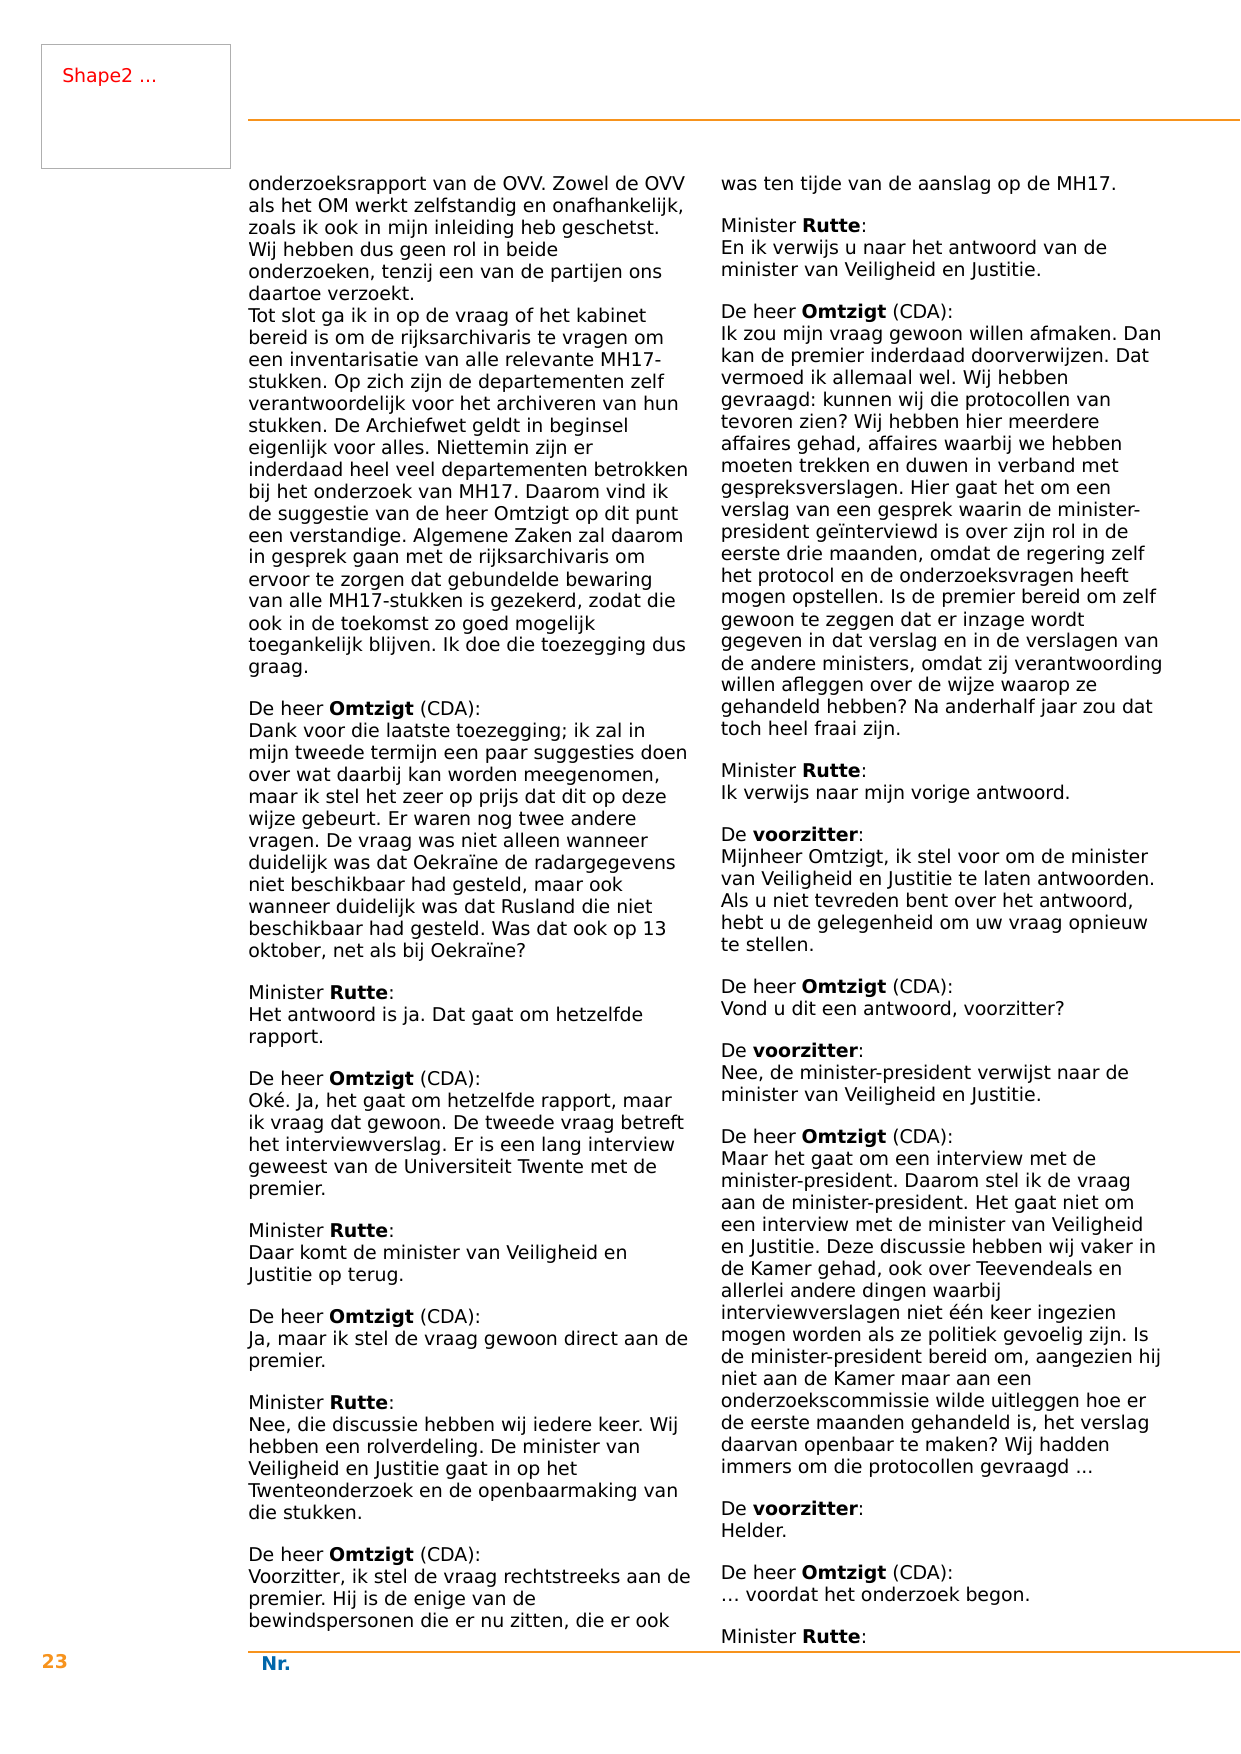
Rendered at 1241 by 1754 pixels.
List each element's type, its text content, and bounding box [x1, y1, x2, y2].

text onderzoeksrapport van de OVV. Zowel de OVV als het OM werkt zelfstandig en onafhankelijk, zoals ik ook in mijn inleiding heb geschetst. Wij hebben dus geen rol in beide onderzoeken, tenzij een van de partijen ons daartoe verzoekt. [248, 173, 691, 305]
text De heer Omtzigt (CDA): [721, 976, 1163, 998]
text Maar het gaat om een interview met de minister-president. Daarom stel ik de vraag aan de minister-president. Het gaat niet om een interview met de minister van Veiligheid en Justitie. Deze discussie hebben wij vaker in de Kamer gehad, ook over Teevendeals en allerlei andere dingen waarbij interviewverslagen niet één keer ingezien mogen worden als ze politiek gevoelig zijn. Is de minister-president bereid om, aangezien hij niet aan de Kamer maar aan een onderzoekscommissie wilde uitleggen hoe er de eerste maanden gehandeld is, het verslag daarvan openbaar te maken? Wij hadden immers om die protocollen gevraagd ... [721, 1148, 1163, 1478]
text Nee, die discussie hebben wij iedere keer. Wij hebben een rolverdeling. De minister van Veiligheid en Justitie gaat in op het Twenteonderzoek en de openbaarmaking van die stukken. [248, 1414, 691, 1524]
text De heer Omtzigt (CDA): [721, 1126, 1163, 1148]
text Minister Rutte: [248, 1392, 691, 1414]
text De heer Omtzigt (CDA): [248, 1068, 691, 1090]
text Oké. Ja, het gaat om hetzelfde rapport, maar ik vraag dat gewoon. De tweede vraag betreft het interviewverslag. Er is een lang interview geweest van de Universiteit Twente met de premier. [248, 1090, 691, 1200]
text Voorzitter, ik stel de vraag rechtstreeks aan de premier. Hij is de enige van de bewindspersonen die er nu zitten, die er ook [248, 1566, 691, 1632]
text Dank voor die laatste toezegging; ik zal in mijn tweede termijn een paar suggesties doen over wat daarbij kan worden meegenomen, maar ik stel het zeer op prijs dat dit op deze wijze gebeurt. Er waren nog twee andere vragen. De vraag was niet alleen wanneer duidelijk was dat Oekraïne de radargegevens niet beschikbaar had gesteld, maar ook wanneer duidelijk was dat Rusland die niet beschikbaar had gesteld. Was dat ook op 13 oktober, net als bij Oekraïne? [248, 720, 691, 962]
text Ik zou mijn vraag gewoon willen afmaken. Dan kan de premier inderdaad doorverwijzen. Dat vermoed ik allemaal wel. Wij hebben gevraagd: kunnen wij die protocollen van tevoren zien? Wij hebben hier meerdere affaires gehad, affaires waarbij we hebben moeten trekken en duwen in verband met gespreksverslagen. Hier gaat het om een verslag van een gesprek waarin de minister-president geïnterviewd is over zijn rol in de eerste drie maanden, omdat de regering zelf het protocol en de onderzoeksvragen heeft mogen opstellen. Is de premier bereid om zelf gewoon te zeggen dat er inzage wordt gegeven in dat verslag en in de verslagen van de andere ministers, omdat zij verantwoording willen afleggen over de wijze waarop ze gehandeld hebben? Na anderhalf jaar zou dat toch heel fraai zijn. [721, 323, 1163, 740]
text De heer Omtzigt (CDA): [248, 698, 691, 720]
text Minister Rutte: [248, 982, 691, 1004]
text De heer Omtzigt (CDA): [248, 1306, 691, 1328]
text Tot slot ga ik in op de vraag of het kabinet bereid is om de rijksarchivaris te vragen om een inventarisatie van alle relevante MH17-stukken. Op zich zijn de departementen zelf verantwoordelijk voor het archiveren van hun stukken. De Archiefwet geldt in beginsel eigenlijk voor alles. Niettemin zijn er inderdaad heel veel departementen betrokken bij het onderzoek van MH17. Daarom vind ik de suggestie van de heer Omtzigt op dit punt een verstandige. Algemene Zaken zal daarom in gesprek gaan met de rijksarchivaris om ervoor te zorgen dat gebundelde bewaring van alle MH17-stukken is gezekerd, zodat die ook in de toekomst zo goed mogelijk toegankelijk blijven. Ik doe die toezegging dus graag. [248, 305, 691, 678]
text Minister Rutte: [721, 760, 1163, 782]
text De voorzitter: [721, 1498, 1163, 1520]
text De heer Omtzigt (CDA): [721, 1562, 1163, 1584]
text De voorzitter: [721, 824, 1163, 846]
text Ja, maar ik stel de vraag gewoon direct aan de premier. [248, 1328, 691, 1372]
text En ik verwijs u naar het antwoord van de minister van Veiligheid en Justitie. [721, 237, 1163, 281]
text Mijnheer Omtzigt, ik stel voor om de minister van Veiligheid en Justitie te laten antwoorden. Als u niet tevreden bent over het antwoord, hebt u de gelegenheid om uw vraag opnieuw te stellen. [721, 846, 1163, 956]
text Minister Rutte: [721, 1626, 1163, 1648]
text De heer Omtzigt (CDA): [721, 301, 1163, 323]
text Helder. [721, 1520, 1163, 1542]
text Daar komt de minister van Veiligheid en Justitie op terug. [248, 1242, 691, 1286]
text … voordat het onderzoek begon. [721, 1584, 1163, 1606]
text Nee, de minister-president verwijst naar de minister van Veiligheid en Justitie. [721, 1062, 1163, 1106]
text Vond u dit een antwoord, voorzitter? [721, 998, 1163, 1020]
text Minister Rutte: [721, 215, 1163, 237]
text Het antwoord is ja. Dat gaat om hetzelfde rapport. [248, 1004, 691, 1048]
text De voorzitter: [721, 1040, 1163, 1062]
text Ik verwijs naar mijn vorige antwoord. [721, 782, 1163, 804]
text Minister Rutte: [248, 1220, 691, 1242]
text De heer Omtzigt (CDA): [248, 1544, 691, 1566]
text was ten tijde van de aanslag op de MH17. [721, 173, 1163, 195]
